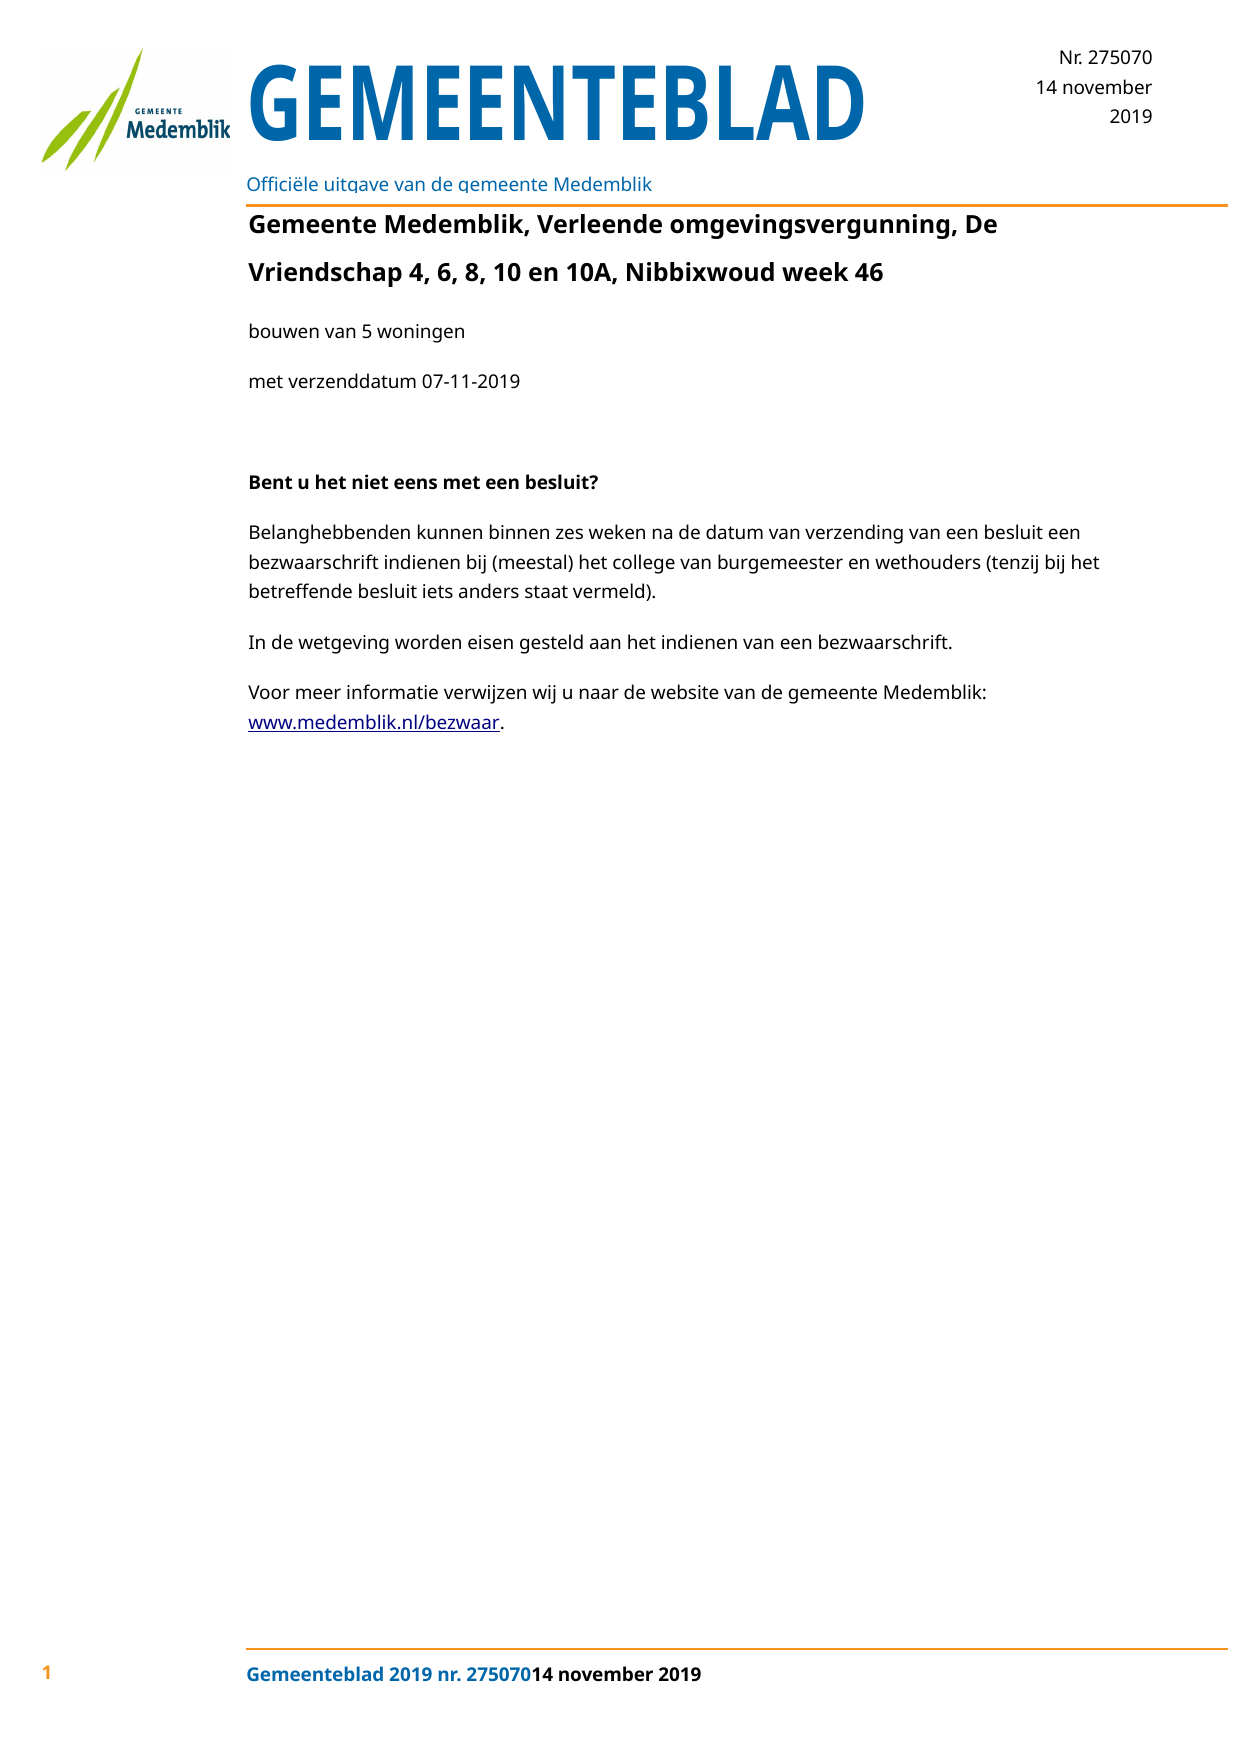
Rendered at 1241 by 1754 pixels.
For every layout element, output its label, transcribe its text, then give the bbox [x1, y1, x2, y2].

text Gemeente Medemblik, Verleende omgevingsvergunning, De Vriendschap 4, 6, 8, 10 en 10A, Nibbixwoud week 46 [248, 207, 1152, 288]
text Voor meer informatie verwijzen wij u naar de website van de gemeente Medemblik: www.medemblik.nl/bezwaar. [248, 679, 1152, 735]
picture [41, 47, 231, 172]
text bouwen van 5 woningen [248, 318, 1152, 344]
text Belanghebbenden kunnen binnen zes weken na de datum van verzending van een besluit een bezwaarschrift indienen bij (meestal) het college van burgemeester en wethouders (tenzij bij het betreffende besluit iets anders staat vermeld). [248, 519, 1152, 604]
text Bent u het niet eens met een besluit? [248, 469, 1152, 495]
text In de wetgeving worden eisen gesteld aan het indienen van een bezwaarschrift. [248, 629, 1152, 655]
text met verzenddatum 07-11-2019 [248, 368, 1152, 394]
